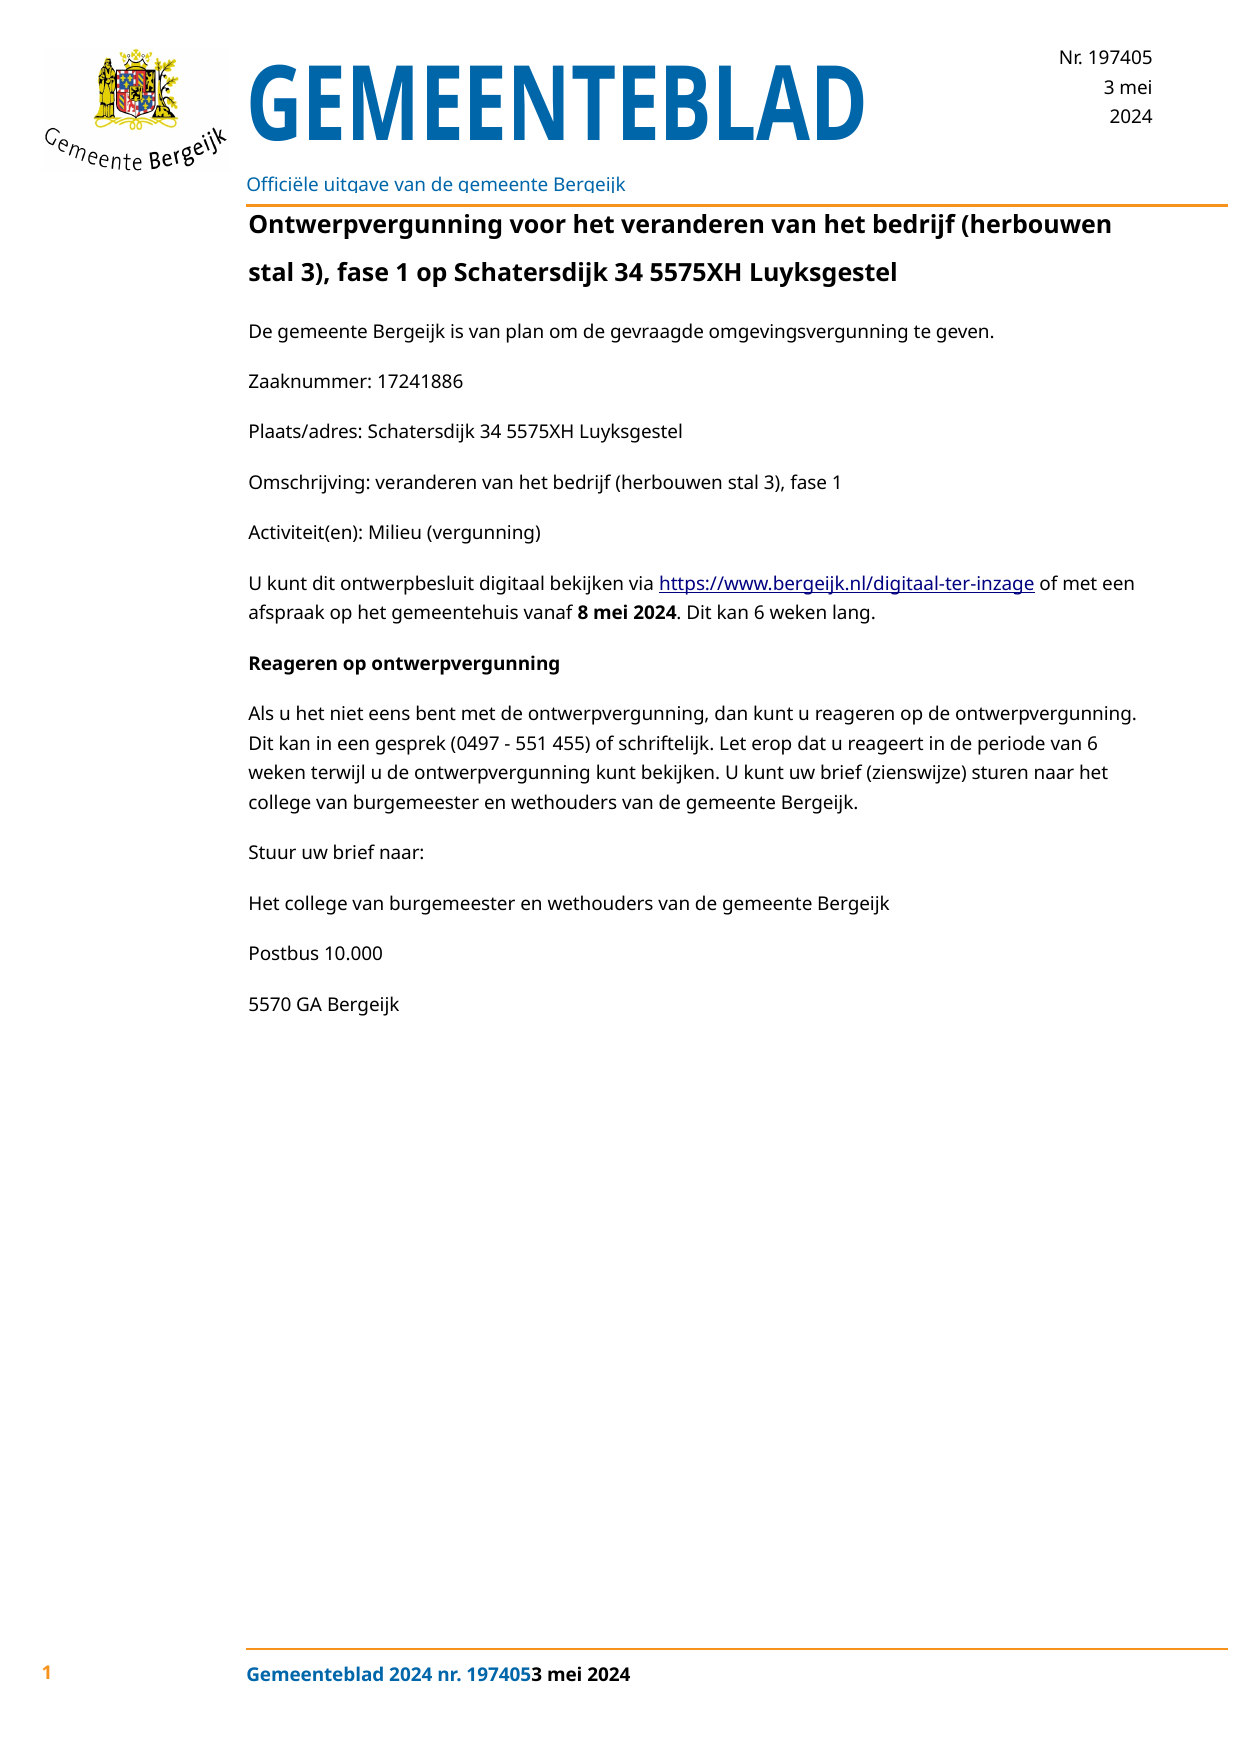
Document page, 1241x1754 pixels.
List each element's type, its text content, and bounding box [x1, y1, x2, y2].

text 5570 GA Bergeijk [248, 991, 1152, 1017]
text Als u het niet eens bent met de ontwerpvergunning, dan kunt u reageren op de ontwerpvergunning. Dit kan in een gesprek (0497 - 551 455) of schriftelijk. Let erop dat u reageert in de periode van 6 weken terwijl u de ontwerpvergunning kunt bekijken. U kunt uw brief (zienswijze) sturen naar het college van burgemeester en wethouders van de gemeente Bergeijk. [248, 700, 1152, 815]
text De gemeente Bergeijk is van plan om de gevraagde omgevingsvergunning te geven. [248, 318, 1152, 344]
text Zaaknummer: 17241886 [248, 368, 1152, 394]
text Stuur uw brief naar: [248, 839, 1152, 865]
text U kunt dit ontwerpbesluit digitaal bekijken via https://www.bergeijk.nl/digitaal-ter-inzage of met een afspraak op het gemeentehuis vanaf 8 mei 2024. Dit kan 6 weken lang. [248, 570, 1152, 625]
text Het college van burgemeester en wethouders van de gemeente Bergeijk [248, 890, 1152, 916]
picture [41, 47, 231, 172]
text Postbus 10.000 [248, 940, 1152, 966]
text Omschrijving: veranderen van het bedrijf (herbouwen stal 3), fase 1 [248, 469, 1152, 495]
text Activiteit(en): Milieu (vergunning) [248, 519, 1152, 545]
text Ontwerpvergunning voor het veranderen van het bedrijf (herbouwen stal 3), fase 1 op Schatersdijk 34 5575XH Luyksgestel [248, 207, 1152, 288]
text Reageren op ontwerpvergunning [248, 650, 1152, 676]
text Plaats/adres: Schatersdijk 34 5575XH Luyksgestel [248, 419, 1152, 444]
